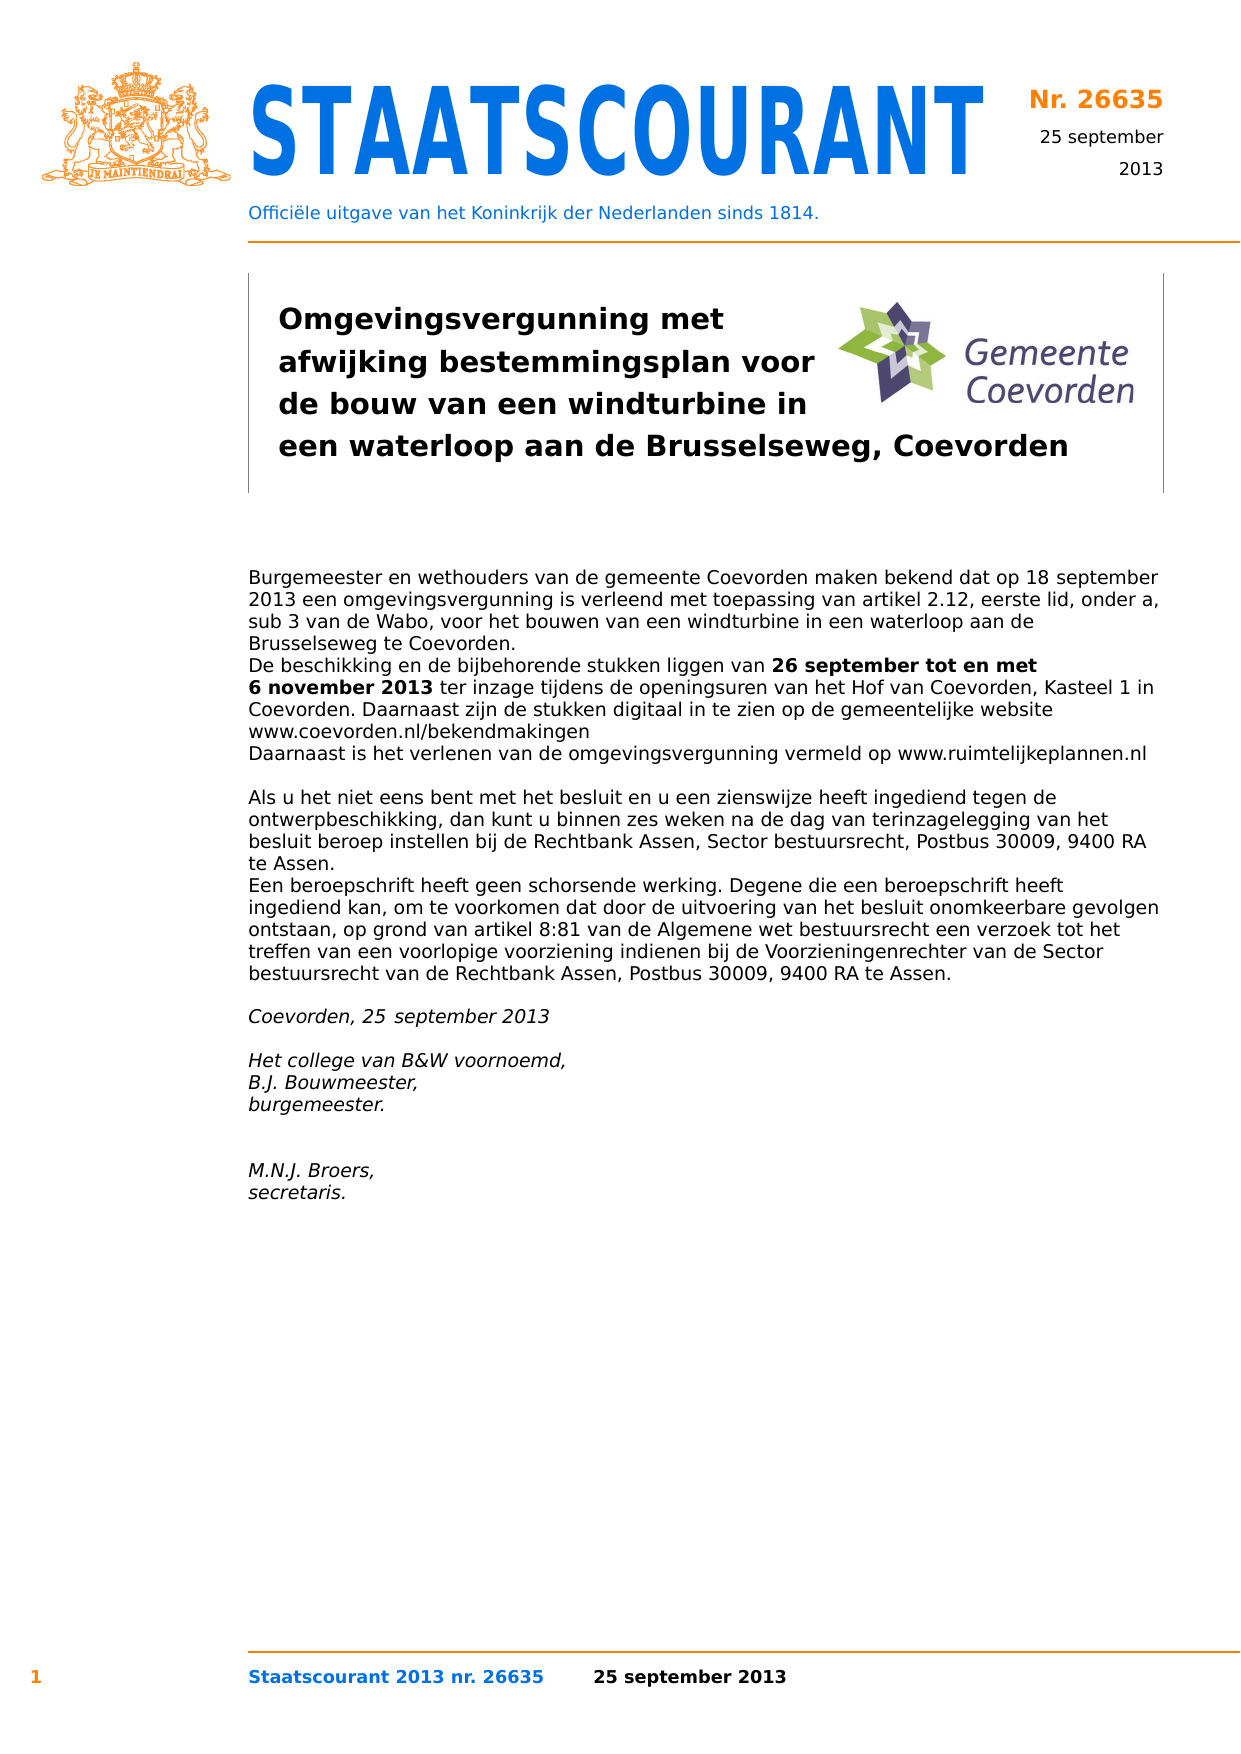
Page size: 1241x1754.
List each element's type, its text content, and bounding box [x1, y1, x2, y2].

table_cell Officiële uitgave van het Koninkrijk der Nederlanden sinds 1814. [248, 203, 1240, 241]
table_header STAATSCOURANT [248, 62, 998, 203]
picture [838, 302, 1134, 403]
subtitle Omgevingsvergunning met afwijking bestemmingsplan voor de bouw van een windturbine in een waterloop aan de Brusselseweg, Coevorden [249, 273, 1163, 493]
table_header Nr. 26635 [998, 62, 1240, 121]
table_header [25, 62, 248, 241]
table_cell 2013 [998, 153, 1240, 203]
text Coevorden, 25 september 2013 [248, 1006, 1163, 1028]
text De beschikking en de bijbehorende stukken liggen van 26 september tot en met 6 november 2013 ter inzage tijdens de openingsuren van het Hof van Coevorden, Kasteel 1 in Coevorden. Daarnaast zijn de stukken digitaal in te zien op de gemeentelijke website www.coevorden.nl/bekendmakingen [248, 655, 1163, 743]
text Het college van B&W voornoemd, B.J. Bouwmeester, burgemeester. [248, 1050, 1163, 1116]
picture [41, 62, 231, 186]
text Daarnaast is het verlenen van de omgevingsvergunning vermeld op www.ruimtelijkeplannen.nl [248, 743, 1163, 765]
text Als u het niet eens bent met het besluit en u een zienswijze heeft ingediend tegen de ontwerpbeschikking, dan kunt u binnen zes weken na de dag van terinzagelegging van het besluit beroep instellen bij de Rechtbank Assen, Sector bestuursrecht, Postbus 30009, 9400 RA te Assen. [248, 787, 1163, 875]
table_cell 25 september [998, 121, 1240, 153]
text Een beroepschrift heeft geen schorsende werking. Degene die een beroepschrift heeft ingediend kan, om te voorkomen dat door de uitvoering van het besluit onomkeerbare gevolgen ontstaan, op grond van artikel 8:81 van de Algemene wet bestuursrecht een verzoek tot het treffen van een voorlopige voorziening indienen bij de Voorzieningenrechter van de Sector bestuursrecht van de Rechtbank Assen, Postbus 30009, 9400 RA te Assen. [248, 875, 1163, 984]
text Burgemeester en wethouders van de gemeente Coevorden maken bekend dat op 18 september 2013 een omgevingsvergunning is verleend met toepassing van artikel 2.12, eerste lid, onder a, sub 3 van de Wabo, voor het bouwen van een windturbine in een waterloop aan de Brusselseweg te Coevorden. [248, 567, 1163, 655]
text M.N.J. Broers, secretaris. [248, 1138, 1163, 1204]
